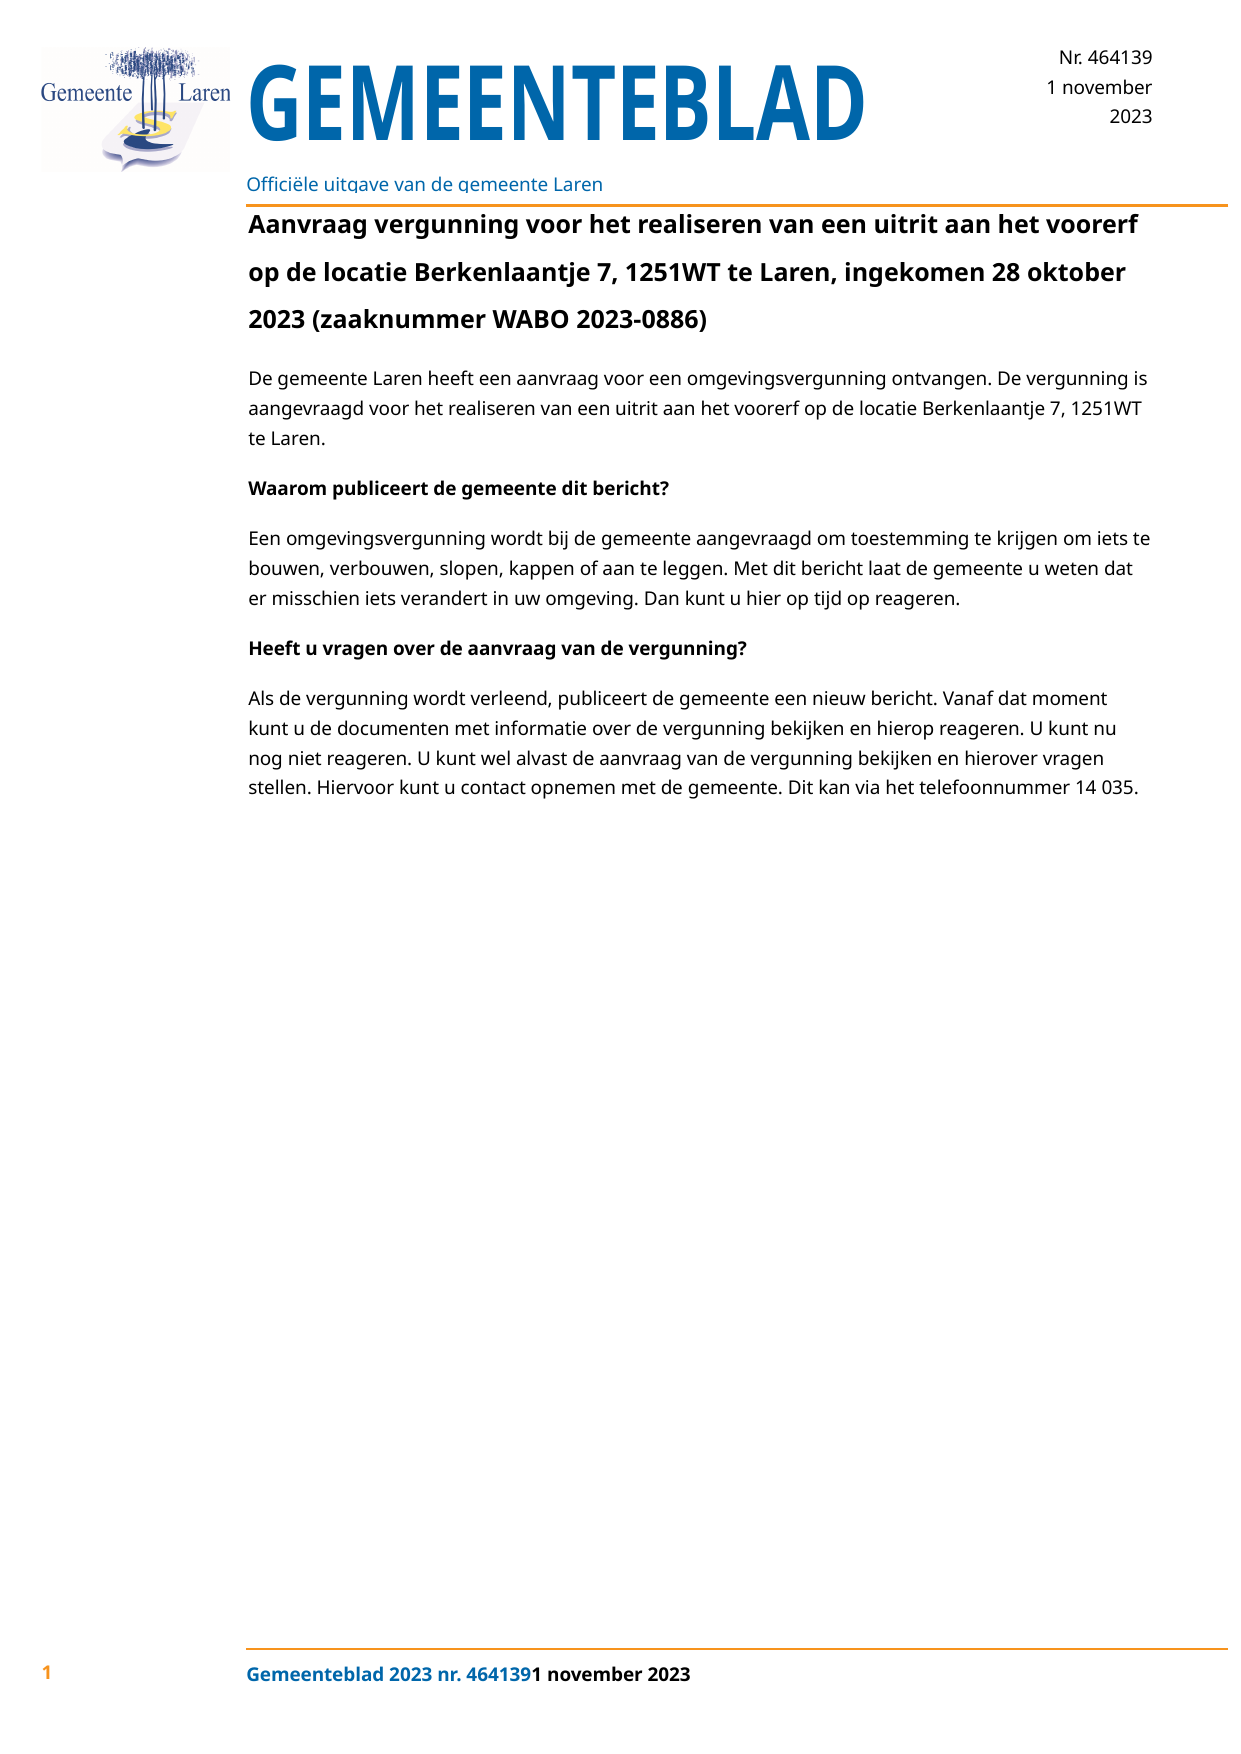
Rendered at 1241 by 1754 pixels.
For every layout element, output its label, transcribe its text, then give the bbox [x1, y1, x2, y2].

text Aanvraag vergunning voor het realiseren van een uitrit aan het voorerf op de locatie Berkenlaantje 7, 1251WT te Laren, ingekomen 28 oktober 2023 (zaaknummer WABO 2023-0886) [248, 207, 1152, 336]
picture [41, 47, 231, 172]
text Waarom publiceert de gemeente dit bericht? [248, 475, 1152, 501]
text Als de vergunning wordt verleend, publiceert de gemeente een nieuw bericht. Vanaf dat moment kunt u de documenten met informatie over de vergunning bekijken en hierop reageren. U kunt nu nog niet reageren. U kunt wel alvast de aanvraag van de vergunning bekijken en hierover vragen stellen. Hiervoor kunt u contact opnemen met de gemeente. Dit kan via het telefoonnummer 14 035. [248, 686, 1152, 800]
text Heeft u vragen over de aanvraag van de vergunning? [248, 635, 1152, 661]
text Een omgevingsvergunning wordt bij de gemeente aangevraagd om toestemming te krijgen om iets te bouwen, verbouwen, slopen, kappen of aan te leggen. Met dit bericht laat de gemeente u weten dat er misschien iets verandert in uw omgeving. Dan kunt u hier op tijd op reageren. [248, 526, 1152, 610]
text De gemeente Laren heeft een aanvraag voor een omgevingsvergunning ontvangen. De vergunning is aangevraagd voor het realiseren van een uitrit aan het voorerf op de locatie Berkenlaantje 7, 1251WT te Laren. [248, 366, 1152, 450]
